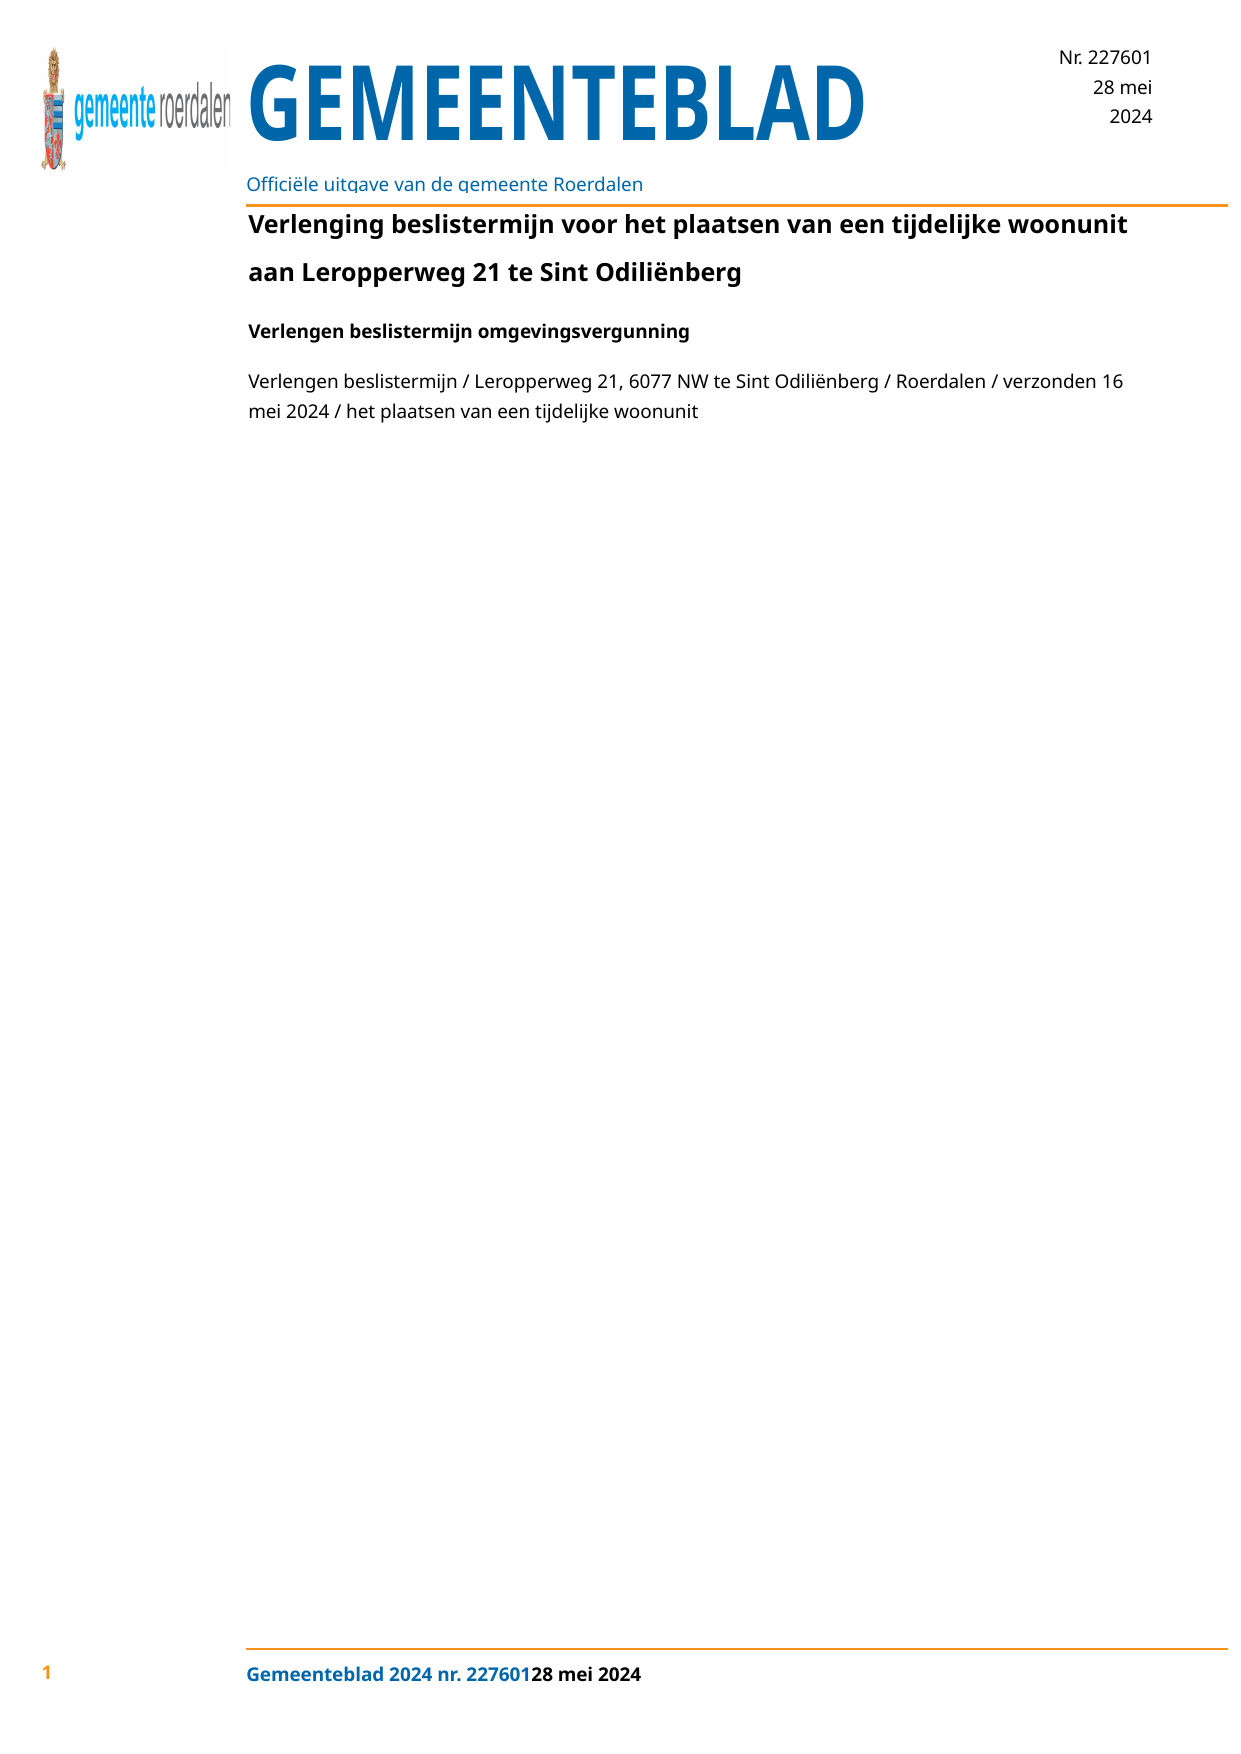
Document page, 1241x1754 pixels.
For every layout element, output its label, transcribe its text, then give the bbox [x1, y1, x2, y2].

text Verlengen beslistermijn omgevingsvergunning [248, 318, 1152, 344]
text Verlenging beslistermijn voor het plaatsen van een tijdelijke woonunit aan Leropperweg 21 te Sint Odiliënberg [248, 207, 1152, 288]
picture [41, 47, 231, 172]
text Verlengen beslistermijn / Leropperweg 21, 6077 NW te Sint Odiliënberg / Roerdalen / verzonden 16 mei 2024 / het plaatsen van een tijdelijke woonunit [248, 368, 1152, 424]
